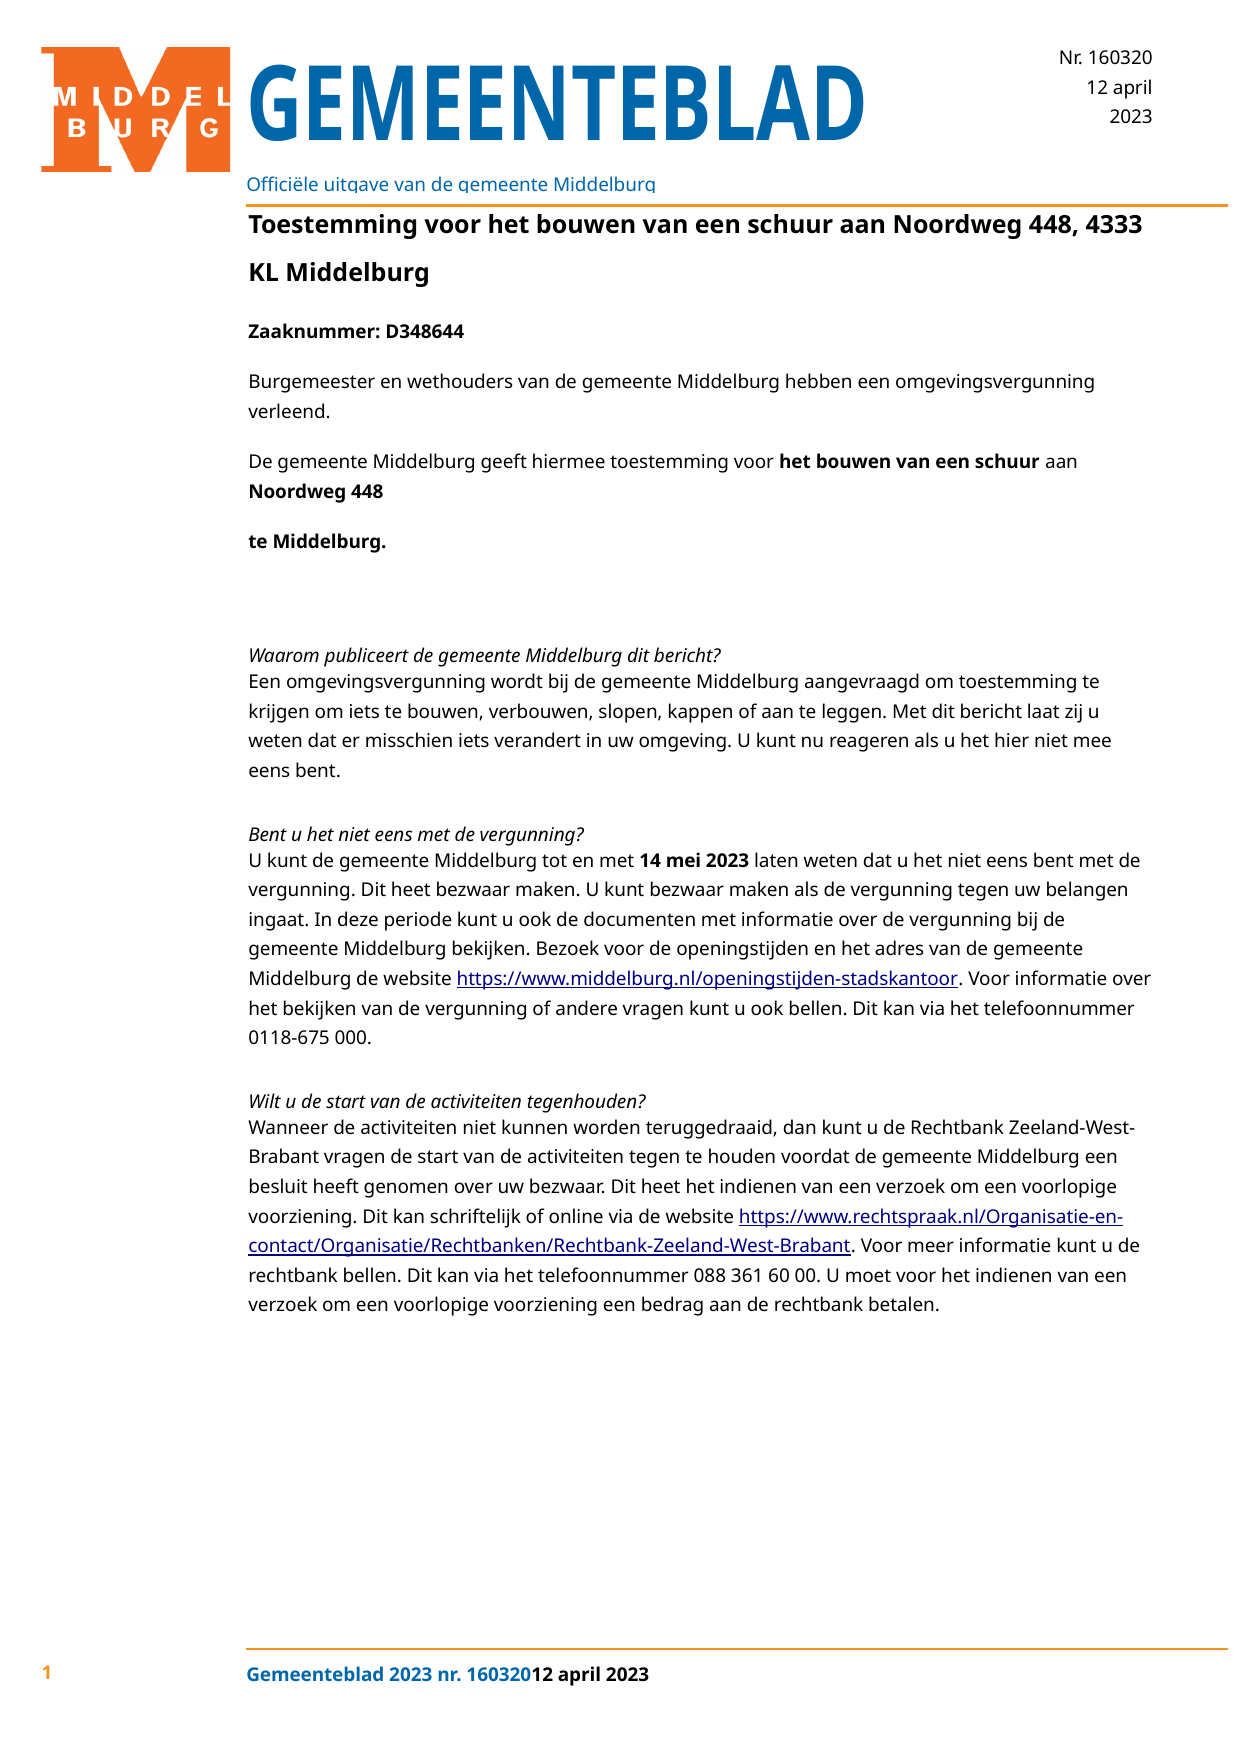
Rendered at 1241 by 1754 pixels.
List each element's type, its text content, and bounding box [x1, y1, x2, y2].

text Toestemming voor het bouwen van een schuur aan Noordweg 448, 4333 KL Middelburg [248, 207, 1152, 288]
text Een omgevingsvergunning wordt bij de gemeente Middelburg aangevraagd om toestemming te krijgen om iets te bouwen, verbouwen, slopen, kappen of aan te leggen. Met dit bericht laat zij u weten dat er misschien iets verandert in uw omgeving. U kunt nu reageren als u het hier niet mee eens bent. [248, 668, 1152, 783]
text Burgemeester en wethouders van de gemeente Middelburg hebben een omgevingsvergunning verleend. [248, 368, 1152, 424]
text te Middelburg. [248, 528, 1152, 554]
text Bent u het niet eens met de vergunning? [248, 821, 1152, 847]
text Waarom publiceert de gemeente Middelburg dit bericht? [248, 643, 1152, 668]
text U kunt de gemeente Middelburg tot en met 14 mei 2023 laten weten dat u het niet eens bent met de vergunning. Dit heet bezwaar maken. U kunt bezwaar maken als de vergunning tegen uw belangen ingaat. In deze periode kunt u ook de documenten met informatie over de vergunning bij de gemeente Middelburg bekijken. Bezoek voor de openingstijden en het adres van de gemeente Middelburg de website https://www.middelburg.nl/openingstijden-stadskantoor. Voor informatie over het bekijken van de vergunning of andere vragen kunt u ook bellen. Dit kan via het telefoonnummer 0118-675 000. [248, 847, 1152, 1050]
picture [41, 47, 231, 172]
text Zaaknummer: D348644 [248, 318, 1152, 344]
text Wilt u de start van de activiteiten tegenhouden? [248, 1088, 1152, 1114]
text Wanneer de activiteiten niet kunnen worden teruggedraaid, dan kunt u de Rechtbank Zeeland-West-Brabant vragen de start van de activiteiten tegen te houden voordat de gemeente Middelburg een besluit heeft genomen over uw bezwaar. Dit heet het indienen van een verzoek om een voorlopige voorziening. Dit kan schriftelijk of online via de website https://www.rechtspraak.nl/Organisatie-en-contact/Organisatie/Rechtbanken/Rechtbank-Zeeland-West-Brabant. Voor meer informatie kunt u de rechtbank bellen. Dit kan via het telefoonnummer 088 361 60 00. U moet voor het indienen van een verzoek om een voorlopige voorziening een bedrag aan de rechtbank betalen. [248, 1114, 1152, 1317]
text De gemeente Middelburg geeft hiermee toestemming voor het bouwen van een schuur aan Noordweg 448 [248, 448, 1152, 504]
